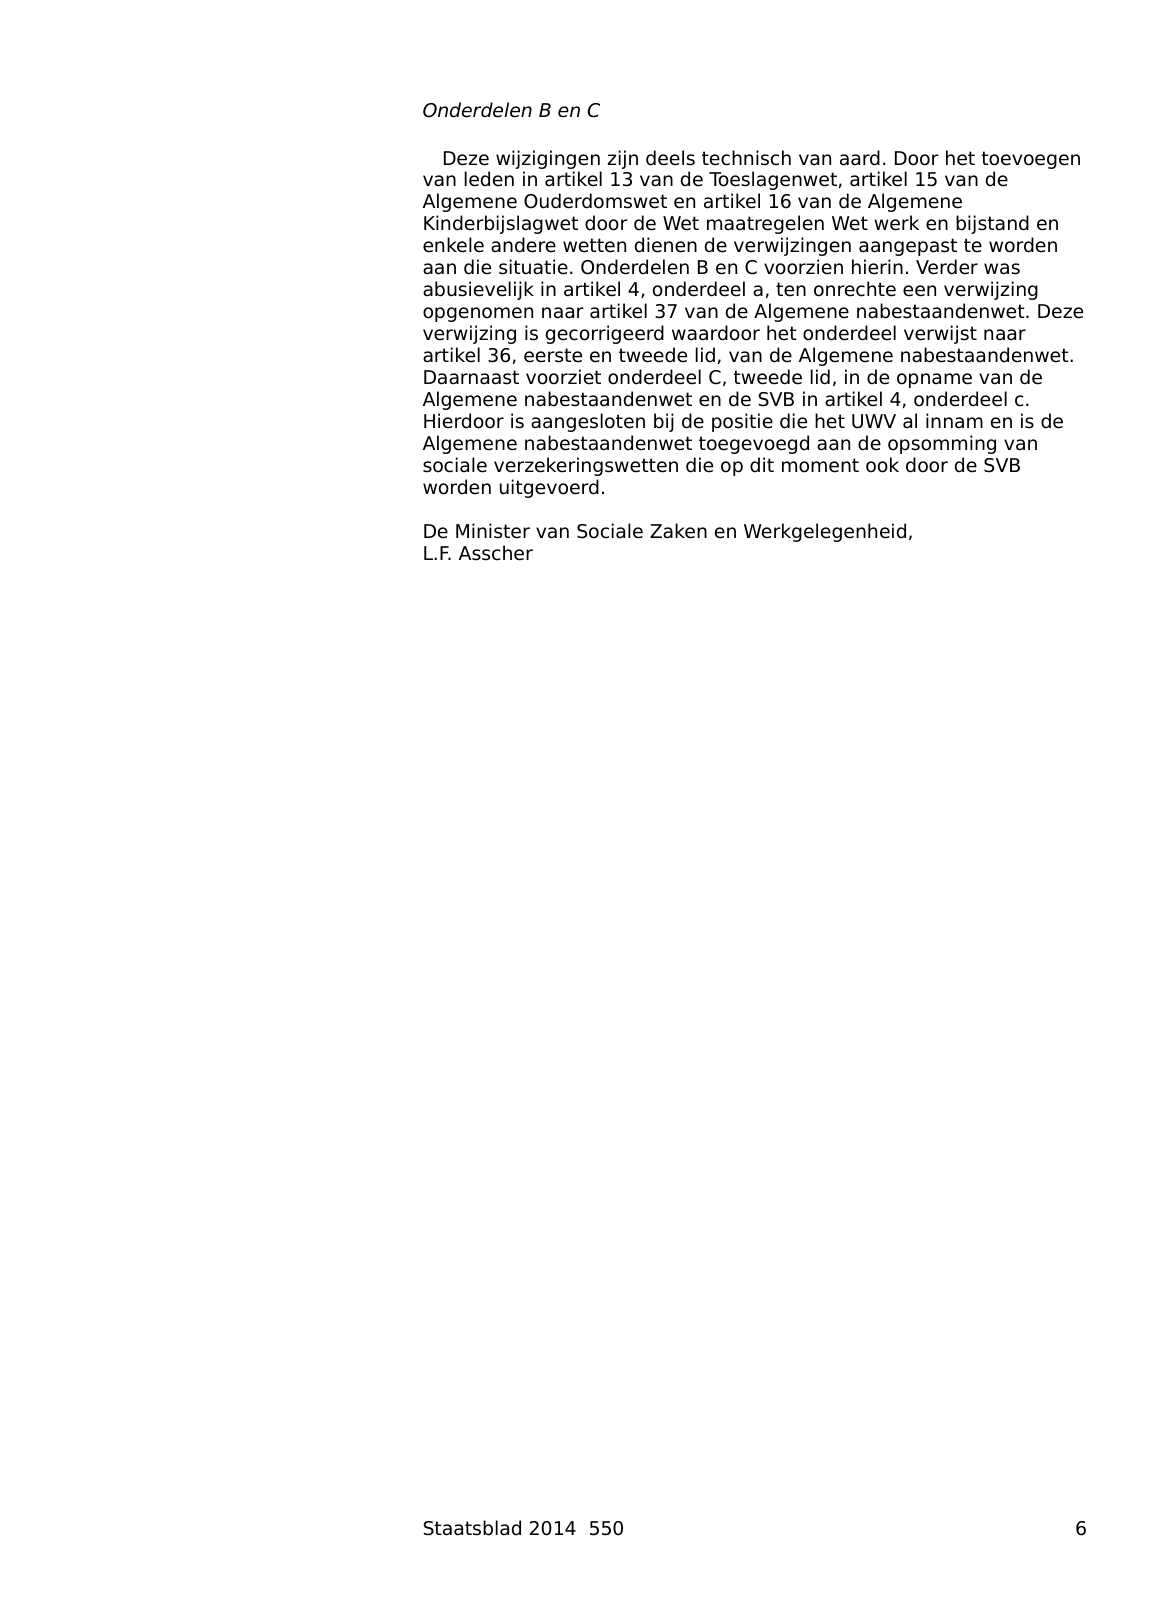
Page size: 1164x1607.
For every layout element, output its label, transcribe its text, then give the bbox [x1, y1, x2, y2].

text De Minister van Sociale Zaken en Werkgelegenheid, L.F. Asscher [422, 521, 1087, 565]
subtitle Onderdelen B en C [422, 100, 1087, 122]
text Deze wijzigingen zijn deels technisch van aard. Door het toevoegen van leden in artikel 13 van de Toeslagenwet, artikel 15 van de Algemene Ouderdomswet en artikel 16 van de Algemene Kinderbijslagwet door de Wet maatregelen Wet werk en bijstand en enkele andere wetten dienen de verwijzingen aangepast te worden aan die situatie. Onderdelen B en C voorzien hierin. Verder was abusievelijk in artikel 4, onderdeel a, ten onrechte een verwijzing opgenomen naar artikel 37 van de Algemene nabestaandenwet. Deze verwijzing is gecorrigeerd waardoor het onderdeel verwijst naar artikel 36, eerste en tweede lid, van de Algemene nabestaandenwet. Daarnaast voorziet onderdeel C, tweede lid, in de opname van de Algemene nabestaandenwet en de SVB in artikel 4, onderdeel c. Hierdoor is aangesloten bij de positie die het UWV al innam en is de Algemene nabestaandenwet toegevoegd aan de opsomming van sociale verzekeringswetten die op dit moment ook door de SVB worden uitgevoerd. [422, 147, 1087, 499]
